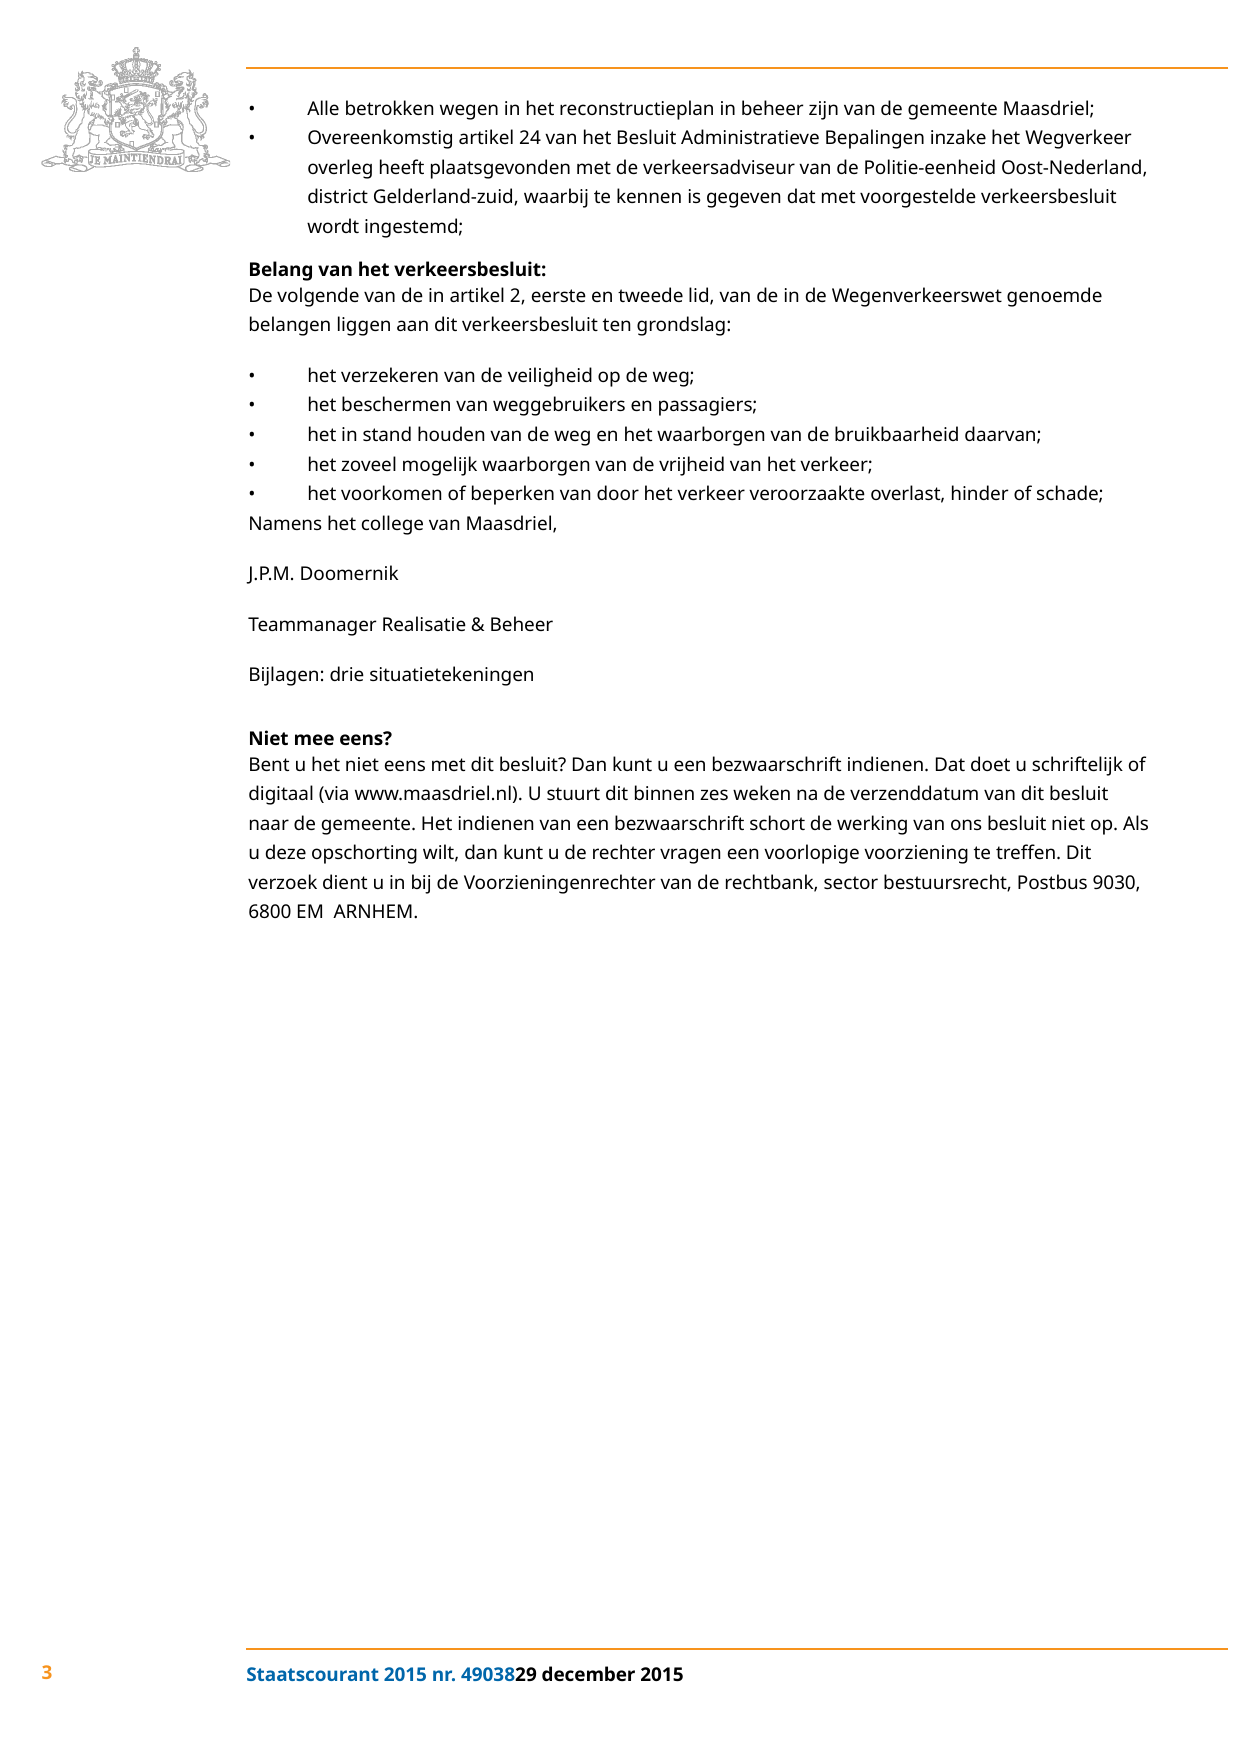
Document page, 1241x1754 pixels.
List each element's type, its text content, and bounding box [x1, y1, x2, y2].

text Niet mee eens? [248, 725, 1152, 751]
list het beschermen van weggebruikers en passagiers; [248, 392, 1152, 417]
list het verzekeren van de veiligheid op de weg; [248, 362, 1152, 388]
text De volgende van de in artikel 2, eerste en tweede lid, van de in de Wegenverkeerswet genoemde belangen liggen aan dit verkeersbesluit ten grondslag: [248, 282, 1152, 337]
text Namens het college van Maasdriel, [248, 510, 1152, 536]
list het voorkomen of beperken van door het verkeer veroorzaakte overlast, hinder of schade; [248, 480, 1152, 506]
text J.P.M. Doomernik [248, 560, 1152, 586]
text Teammanager Realisatie & Beheer [248, 611, 1152, 636]
picture [41, 47, 231, 172]
list het zoveel mogelijk waarborgen van de vrijheid van het verkeer; [248, 451, 1152, 476]
list het in stand houden van de weg en het waarborgen van de bruikbaarheid daarvan; [248, 421, 1152, 447]
list Overeenkomstig artikel 24 van het Besluit Administratieve Bepalingen inzake het Wegverkeer overleg heeft plaatsgevonden met de verkeersadviseur van de Politie-eenheid Oost-Nederland, district Gelderland-zuid, waarbij te kennen is gegeven dat met voorgestelde verkeersbesluit wordt ingestemd; [248, 124, 1152, 239]
text Bijlagen: drie situatietekeningen [248, 661, 1152, 687]
text Bent u het niet eens met dit besluit? Dan kunt u een bezwaarschrift indienen. Dat doet u schriftelijk of digitaal (via www.maasdriel.nl). U stuurt dit binnen zes weken na de verzenddatum van dit besluit naar de gemeente. Het indienen van een bezwaarschrift schort de werking van ons besluit niet op. Als u deze opschorting wilt, dan kunt u de rechter vragen een voorlopige voorziening te treffen. Dit verzoek dient u in bij de Voorzieningenrechter van de rechtbank, sector bestuursrecht, Postbus 9030, 6800 EM ARNHEM. [248, 751, 1152, 924]
text Belang van het verkeersbesluit: [248, 256, 1152, 282]
list Alle betrokken wegen in het reconstructieplan in beheer zijn van de gemeente Maasdriel; [248, 95, 1152, 121]
